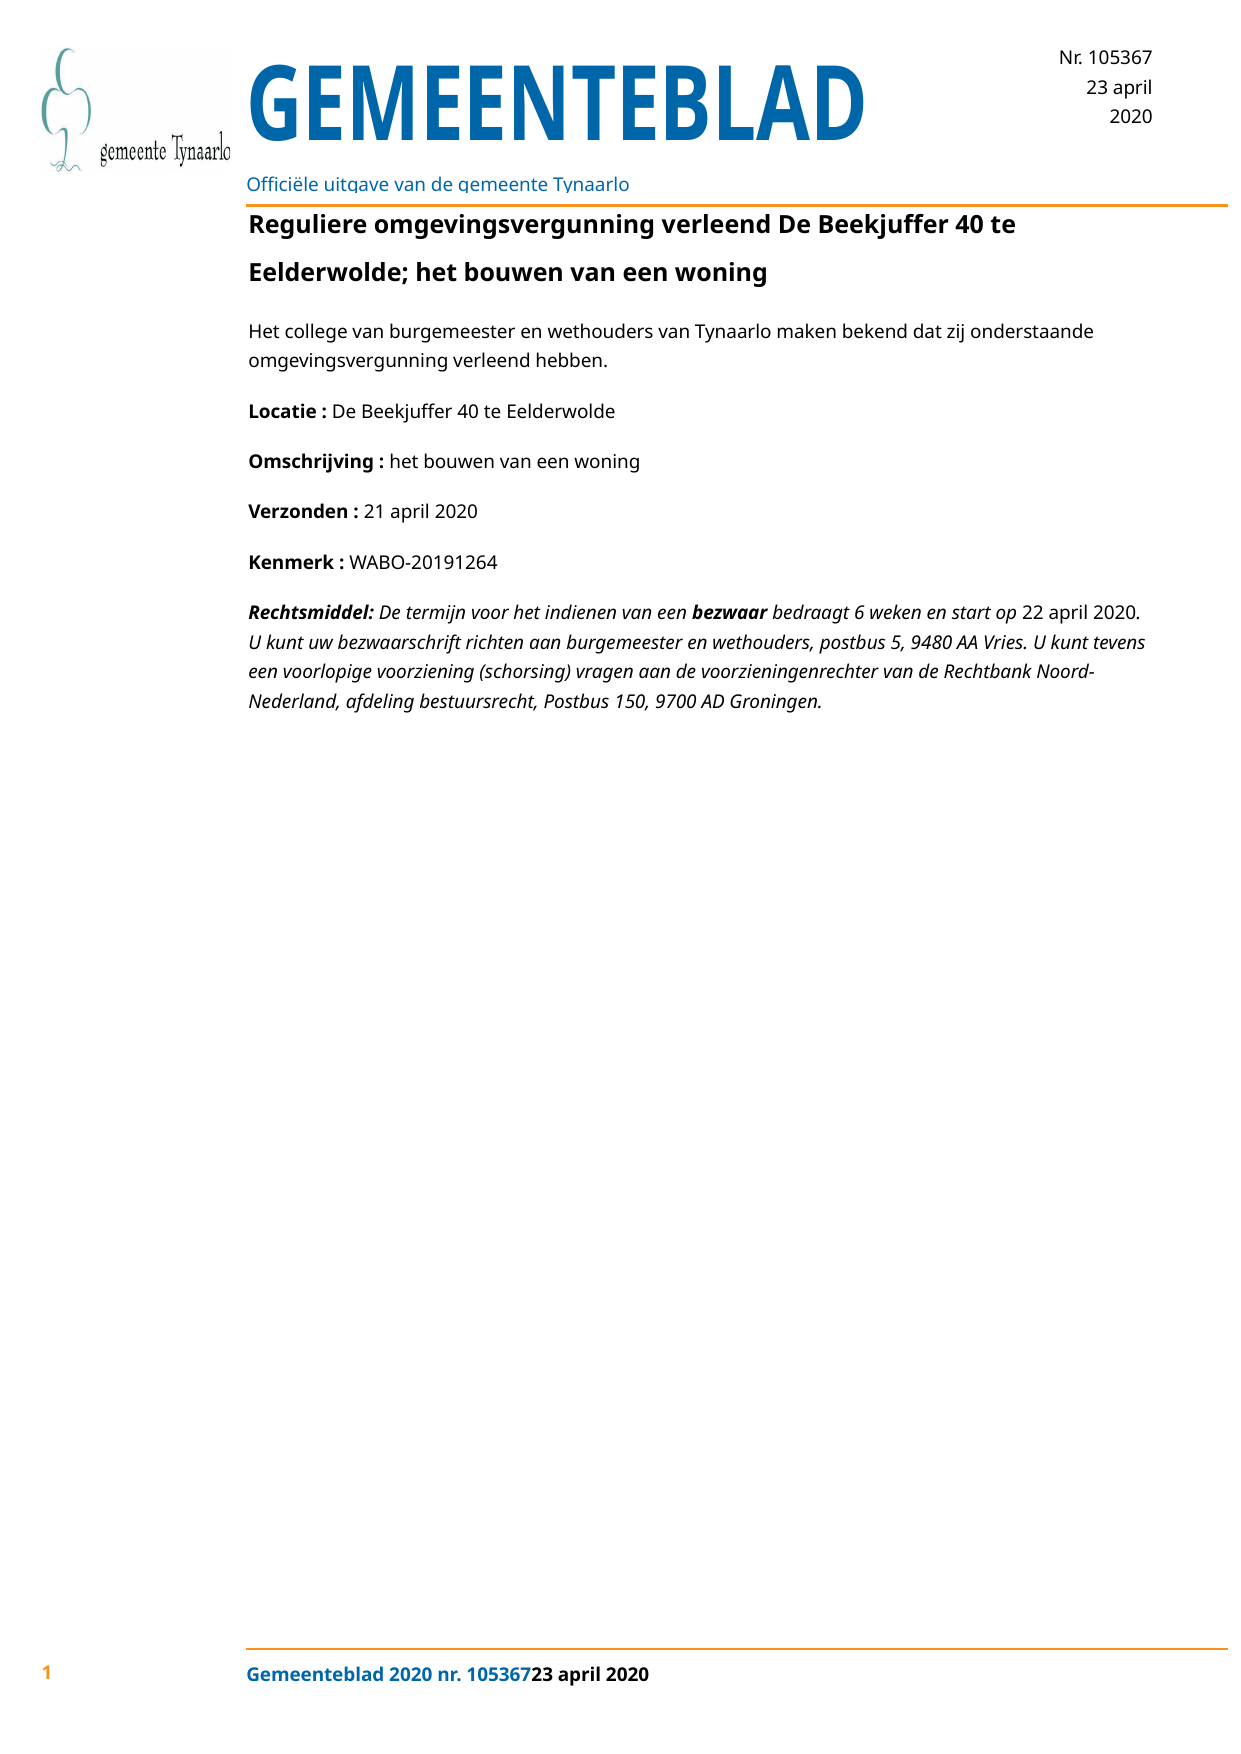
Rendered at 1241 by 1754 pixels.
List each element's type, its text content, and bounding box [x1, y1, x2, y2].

text Kenmerk : WABO-20191264 [248, 549, 1152, 575]
text Omschrijving : het bouwen van een woning [248, 448, 1152, 474]
text Het college van burgemeester en wethouders van Tynaarlo maken bekend dat zij onderstaande omgevingsvergunning verleend hebben. [248, 318, 1152, 373]
text Reguliere omgevingsvergunning verleend De Beekjuffer 40 te Eelderwolde; het bouwen van een woning [248, 207, 1152, 288]
text Locatie : De Beekjuffer 40 te Eelderwolde [248, 398, 1152, 424]
picture [41, 47, 231, 172]
text Verzonden : 21 april 2020 [248, 499, 1152, 524]
text Rechtsmiddel: De termijn voor het indienen van een bezwaar bedraagt 6 weken en start op 22 april 2020. U kunt uw bezwaarschrift richten aan burgemeester en wethouders, postbus 5, 9480 AA Vries. U kunt tevens een voorlopige voorziening (schorsing) vragen aan de voorzieningenrechter van de Rechtbank Noord-Nederland, afdeling bestuursrecht, Postbus 150, 9700 AD Groningen. [248, 599, 1152, 714]
